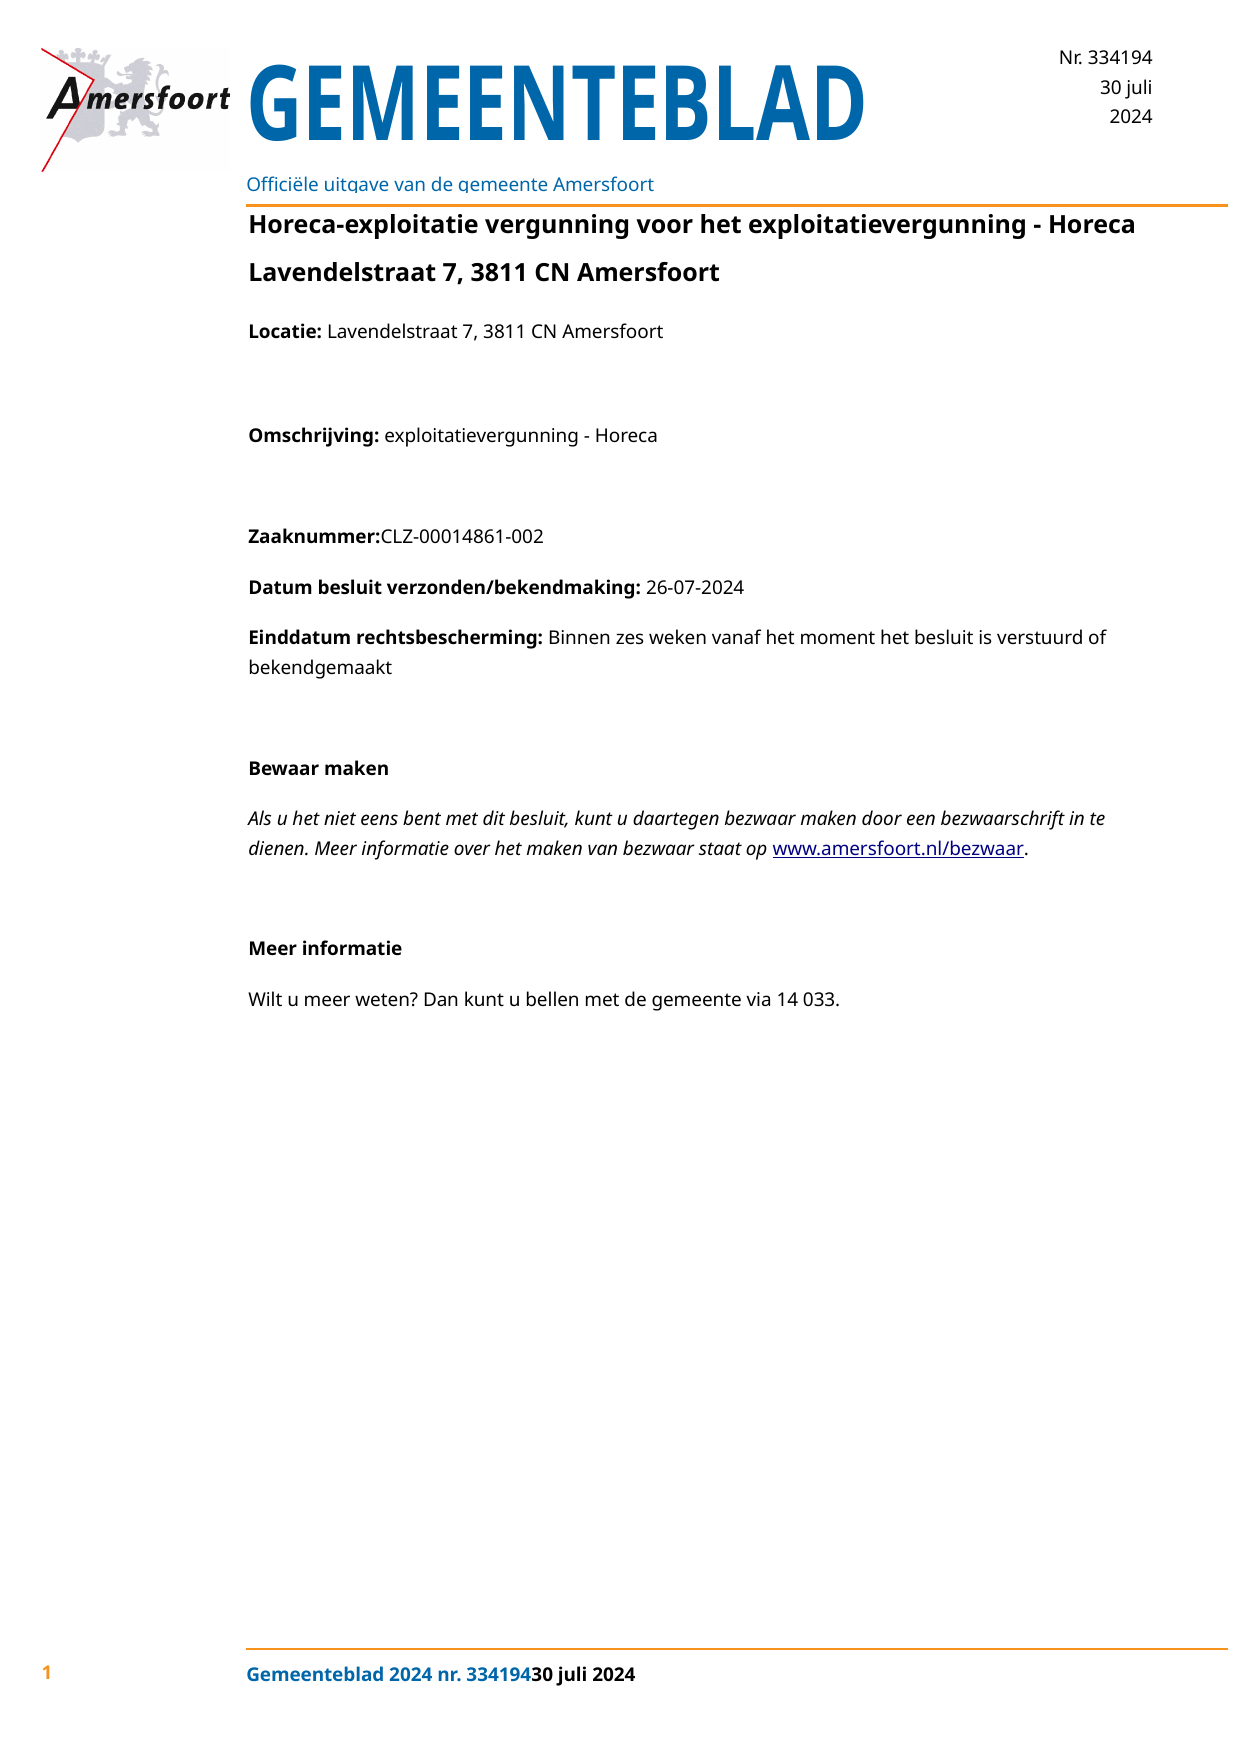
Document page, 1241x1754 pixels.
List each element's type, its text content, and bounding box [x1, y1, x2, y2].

text Meer informatie [248, 936, 1152, 961]
text Als u het niet eens bent met dit besluit, kunt u daartegen bezwaar maken door een bezwaarschrift in te dienen. Meer informatie over het maken van bezwaar staat op www.amersfoort.nl/bezwaar. [248, 805, 1152, 861]
text Horeca-exploitatie vergunning voor het exploitatievergunning - Horeca Lavendelstraat 7, 3811 CN Amersfoort [248, 207, 1152, 288]
picture [41, 47, 231, 172]
text Zaaknummer:CLZ-00014861-002 [248, 523, 1152, 549]
text ﻿Omschrijving: exploitatievergunning - Horeca [248, 419, 1152, 448]
text Datum besluit verzonden/bekendmaking: 26-07-2024 [248, 574, 1152, 600]
text Einddatum rechtsbescherming: Binnen zes weken vanaf het moment het besluit is verstuurd of bekendgemaakt [248, 624, 1152, 680]
text Bewaar maken [248, 755, 1152, 781]
text Locatie: Lavendelstraat 7, 3811 CN Amersfoort [248, 318, 1152, 344]
text Wilt u meer weten? Dan kunt u bellen met de gemeente via 14 033. [248, 986, 1152, 1012]
